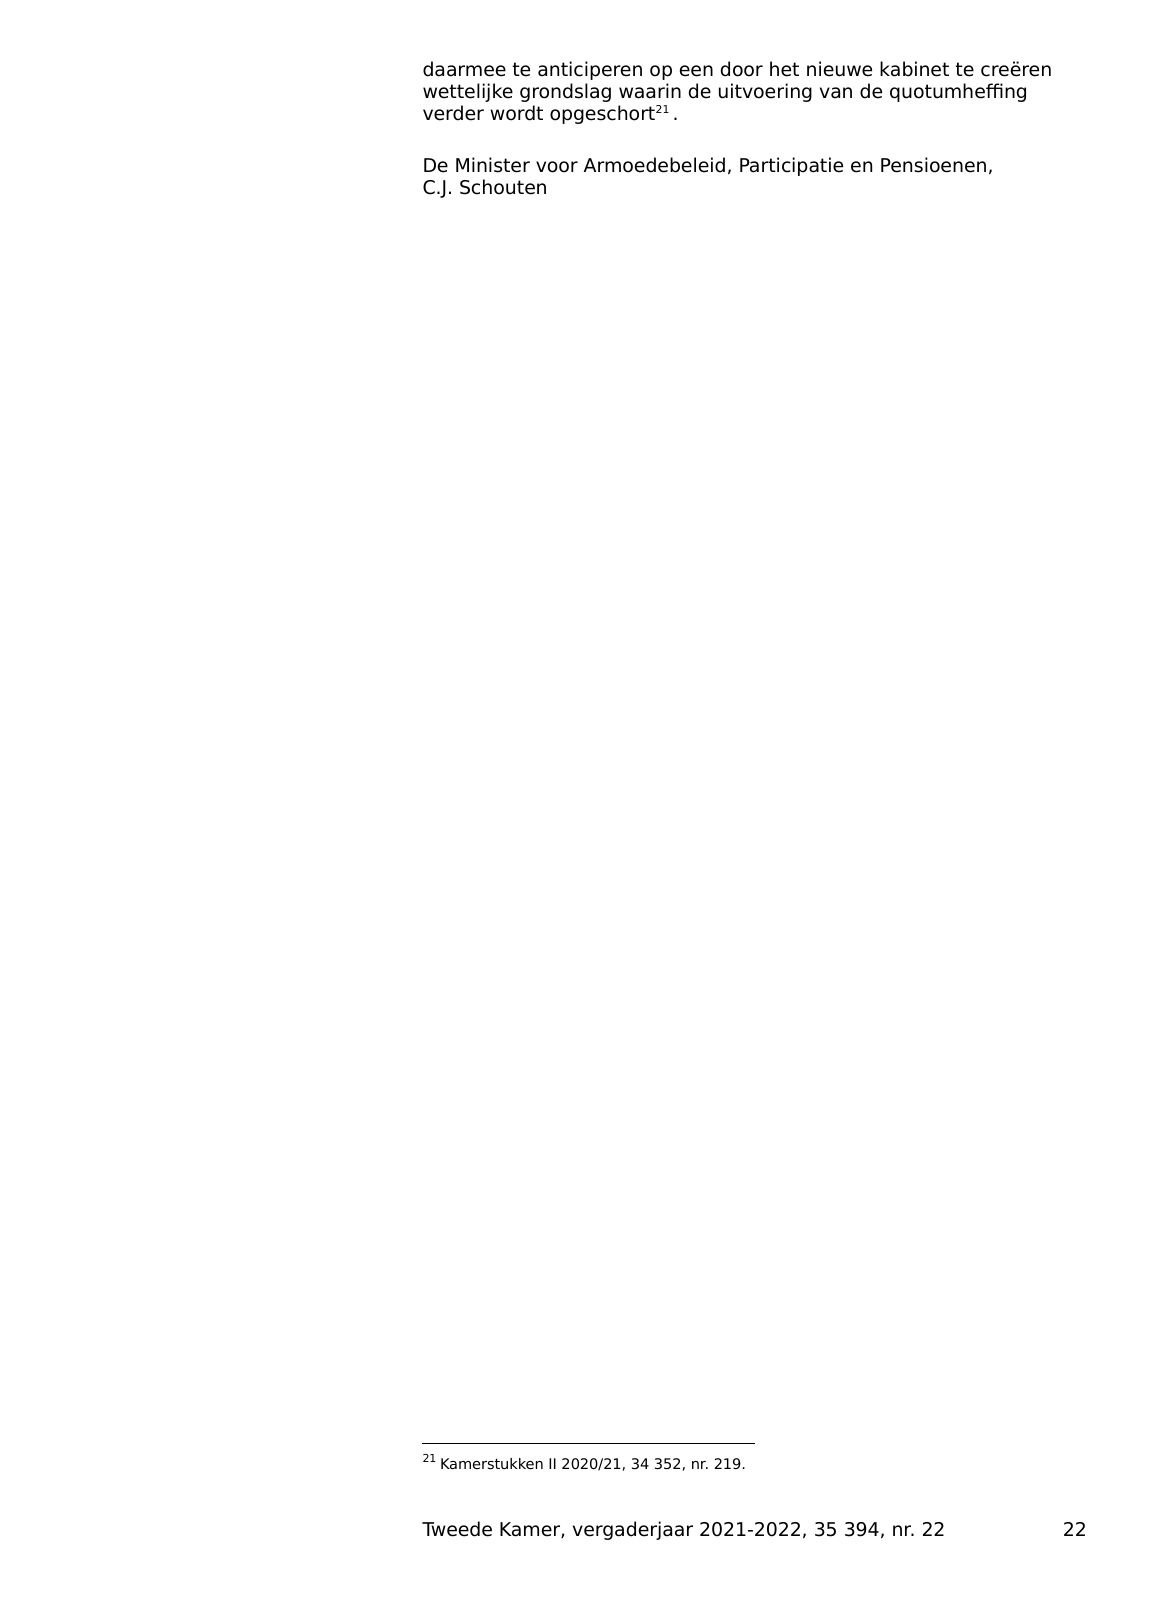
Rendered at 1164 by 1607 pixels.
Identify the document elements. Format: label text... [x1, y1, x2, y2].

text Kamerstukken II 2020/21, 34 352, nr. 219. [422, 1452, 1087, 1474]
text daarmee te anticiperen op een door het nieuwe kabinet te creëren wettelijke grondslag waarin de uitvoering van de quotumheffing verder wordt opgeschort. [422, 59, 1087, 125]
text De Minister voor Armoedebeleid, Participatie en Pensioenen, C.J. Schouten [422, 155, 1087, 199]
